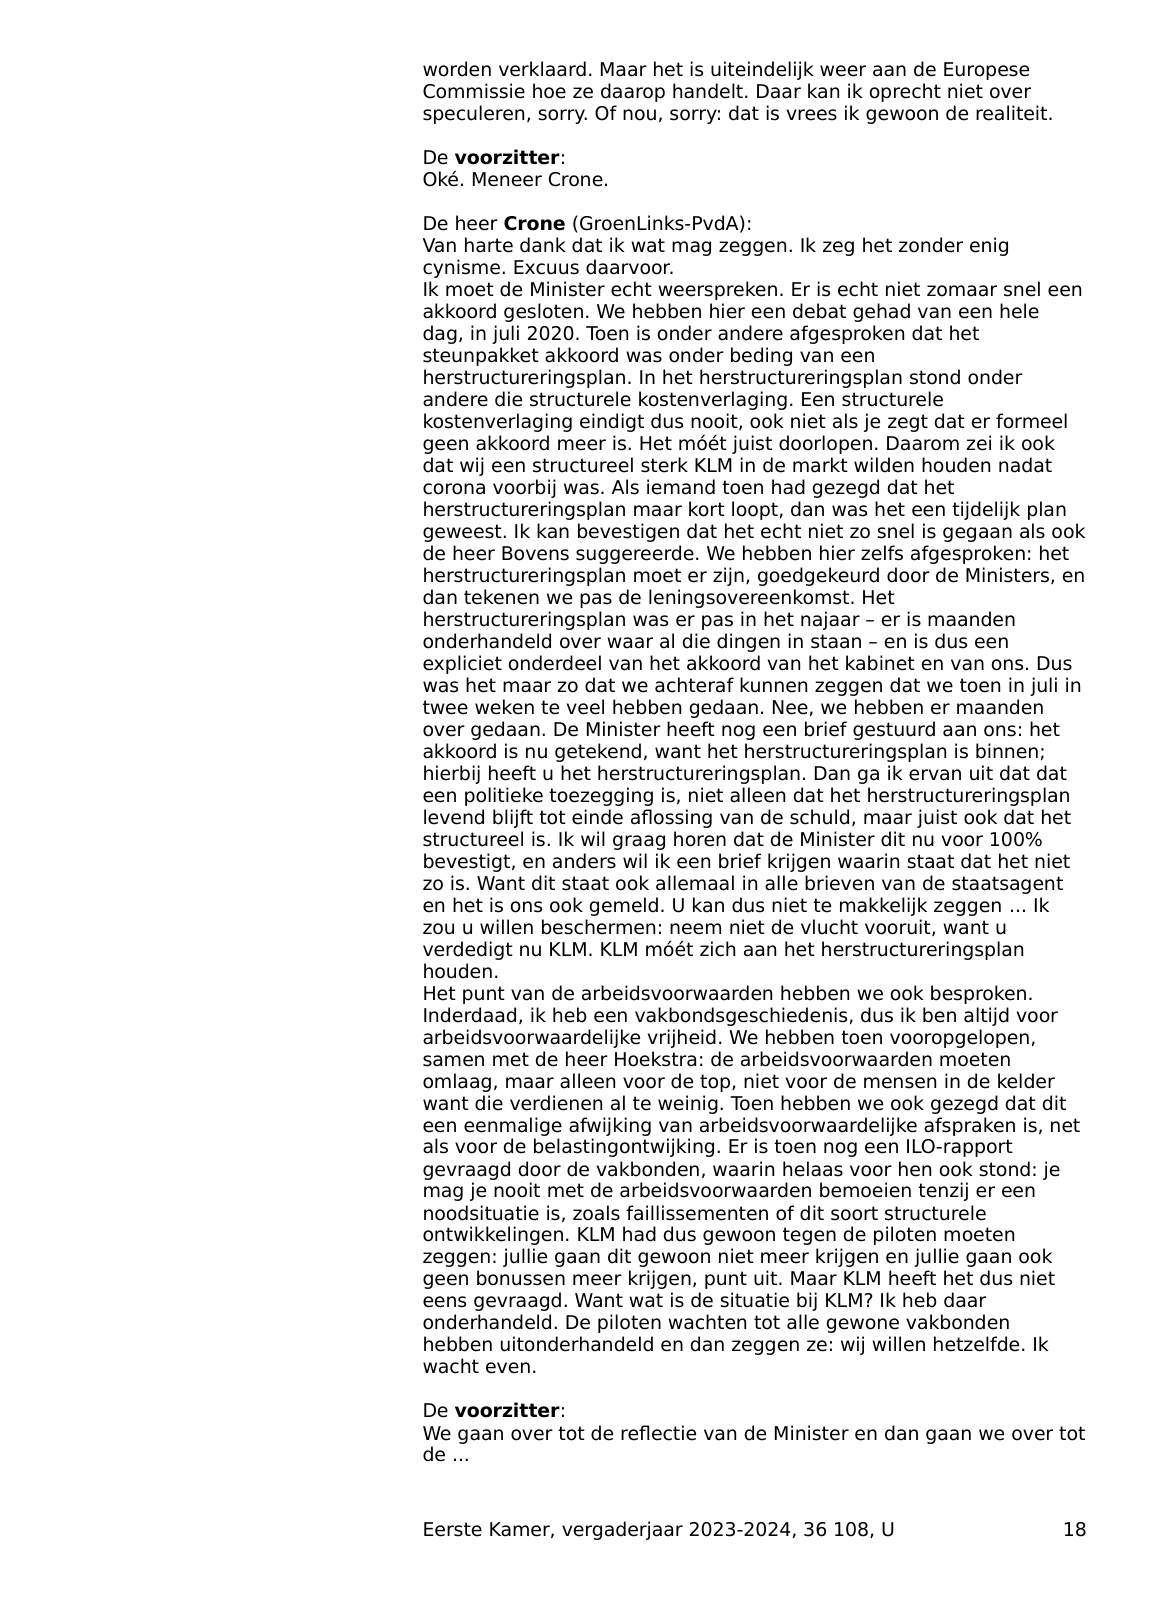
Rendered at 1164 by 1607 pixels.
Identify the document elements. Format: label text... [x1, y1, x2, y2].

text Van harte dank dat ik wat mag zeggen. Ik zeg het zonder enig cynisme. Excuus daarvoor. [422, 235, 1087, 279]
text worden verklaard. Maar het is uiteindelijk weer aan de Europese Commissie hoe ze daarop handelt. Daar kan ik oprecht niet over speculeren, sorry. Of nou, sorry: dat is vrees ik gewoon de realiteit. [422, 59, 1087, 125]
text Ik moet de Minister echt weerspreken. Er is echt niet zomaar snel een akkoord gesloten. We hebben hier een debat gehad van een hele dag, in juli 2020. Toen is onder andere afgesproken dat het steunpakket akkoord was onder beding van een herstructureringsplan. In het herstructureringsplan stond onder andere die structurele kostenverlaging. Een structurele kostenverlaging eindigt dus nooit, ook niet als je zegt dat er formeel geen akkoord meer is. Het móét juist doorlopen. Daarom zei ik ook dat wij een structureel sterk KLM in de markt wilden houden nadat corona voorbij was. Als iemand toen had gezegd dat het herstructureringsplan maar kort loopt, dan was het een tijdelijk plan geweest. Ik kan bevestigen dat het echt niet zo snel is gegaan als ook de heer Bovens suggereerde. We hebben hier zelfs afgesproken: het herstructureringsplan moet er zijn, goedgekeurd door de Ministers, en dan tekenen we pas de leningsovereenkomst. Het herstructureringsplan was er pas in het najaar – er is maanden onderhandeld over waar al die dingen in staan – en is dus een expliciet onderdeel van het akkoord van het kabinet en van ons. Dus was het maar zo dat we achteraf kunnen zeggen dat we toen in juli in twee weken te veel hebben gedaan. Nee, we hebben er maanden over gedaan. De Minister heeft nog een brief gestuurd aan ons: het akkoord is nu getekend, want het herstructureringsplan is binnen; hierbij heeft u het herstructureringsplan. Dan ga ik ervan uit dat dat een politieke toezegging is, niet alleen dat het herstructureringsplan levend blijft tot einde aflossing van de schuld, maar juist ook dat het structureel is. Ik wil graag horen dat de Minister dit nu voor 100% bevestigt, en anders wil ik een brief krijgen waarin staat dat het niet zo is. Want dit staat ook allemaal in alle brieven van de staatsagent en het is ons ook gemeld. U kan dus niet te makkelijk zeggen ... Ik zou u willen beschermen: neem niet de vlucht vooruit, want u verdedigt nu KLM. KLM móét zich aan het herstructureringsplan houden. [422, 279, 1087, 983]
text Het punt van de arbeidsvoorwaarden hebben we ook besproken. Inderdaad, ik heb een vakbondsgeschiedenis, dus ik ben altijd voor arbeidsvoorwaardelijke vrijheid. We hebben toen vooropgelopen, samen met de heer Hoekstra: de arbeidsvoorwaarden moeten omlaag, maar alleen voor de top, niet voor de mensen in de kelder want die verdienen al te weinig. Toen hebben we ook gezegd dat dit een eenmalige afwijking van arbeidsvoorwaardelijke afspraken is, net als voor de belastingontwijking. Er is toen nog een ILO-rapport gevraagd door de vakbonden, waarin helaas voor hen ook stond: je mag je nooit met de arbeidsvoorwaarden bemoeien tenzij er een noodsituatie is, zoals faillissementen of dit soort structurele ontwikkelingen. KLM had dus gewoon tegen de piloten moeten zeggen: jullie gaan dit gewoon niet meer krijgen en jullie gaan ook geen bonussen meer krijgen, punt uit. Maar KLM heeft het dus niet eens gevraagd. Want wat is de situatie bij KLM? Ik heb daar onderhandeld. De piloten wachten tot alle gewone vakbonden hebben uitonderhandeld en dan zeggen ze: wij willen hetzelfde. Ik wacht even. [422, 983, 1087, 1378]
text De heer Crone (GroenLinks-PvdA): [422, 213, 1087, 235]
text De voorzitter: [422, 147, 1087, 169]
text De voorzitter: [422, 1400, 1087, 1422]
text Oké. Meneer Crone. [422, 169, 1087, 191]
text We gaan over tot de reflectie van de Minister en dan gaan we over tot de ... [422, 1422, 1087, 1466]
